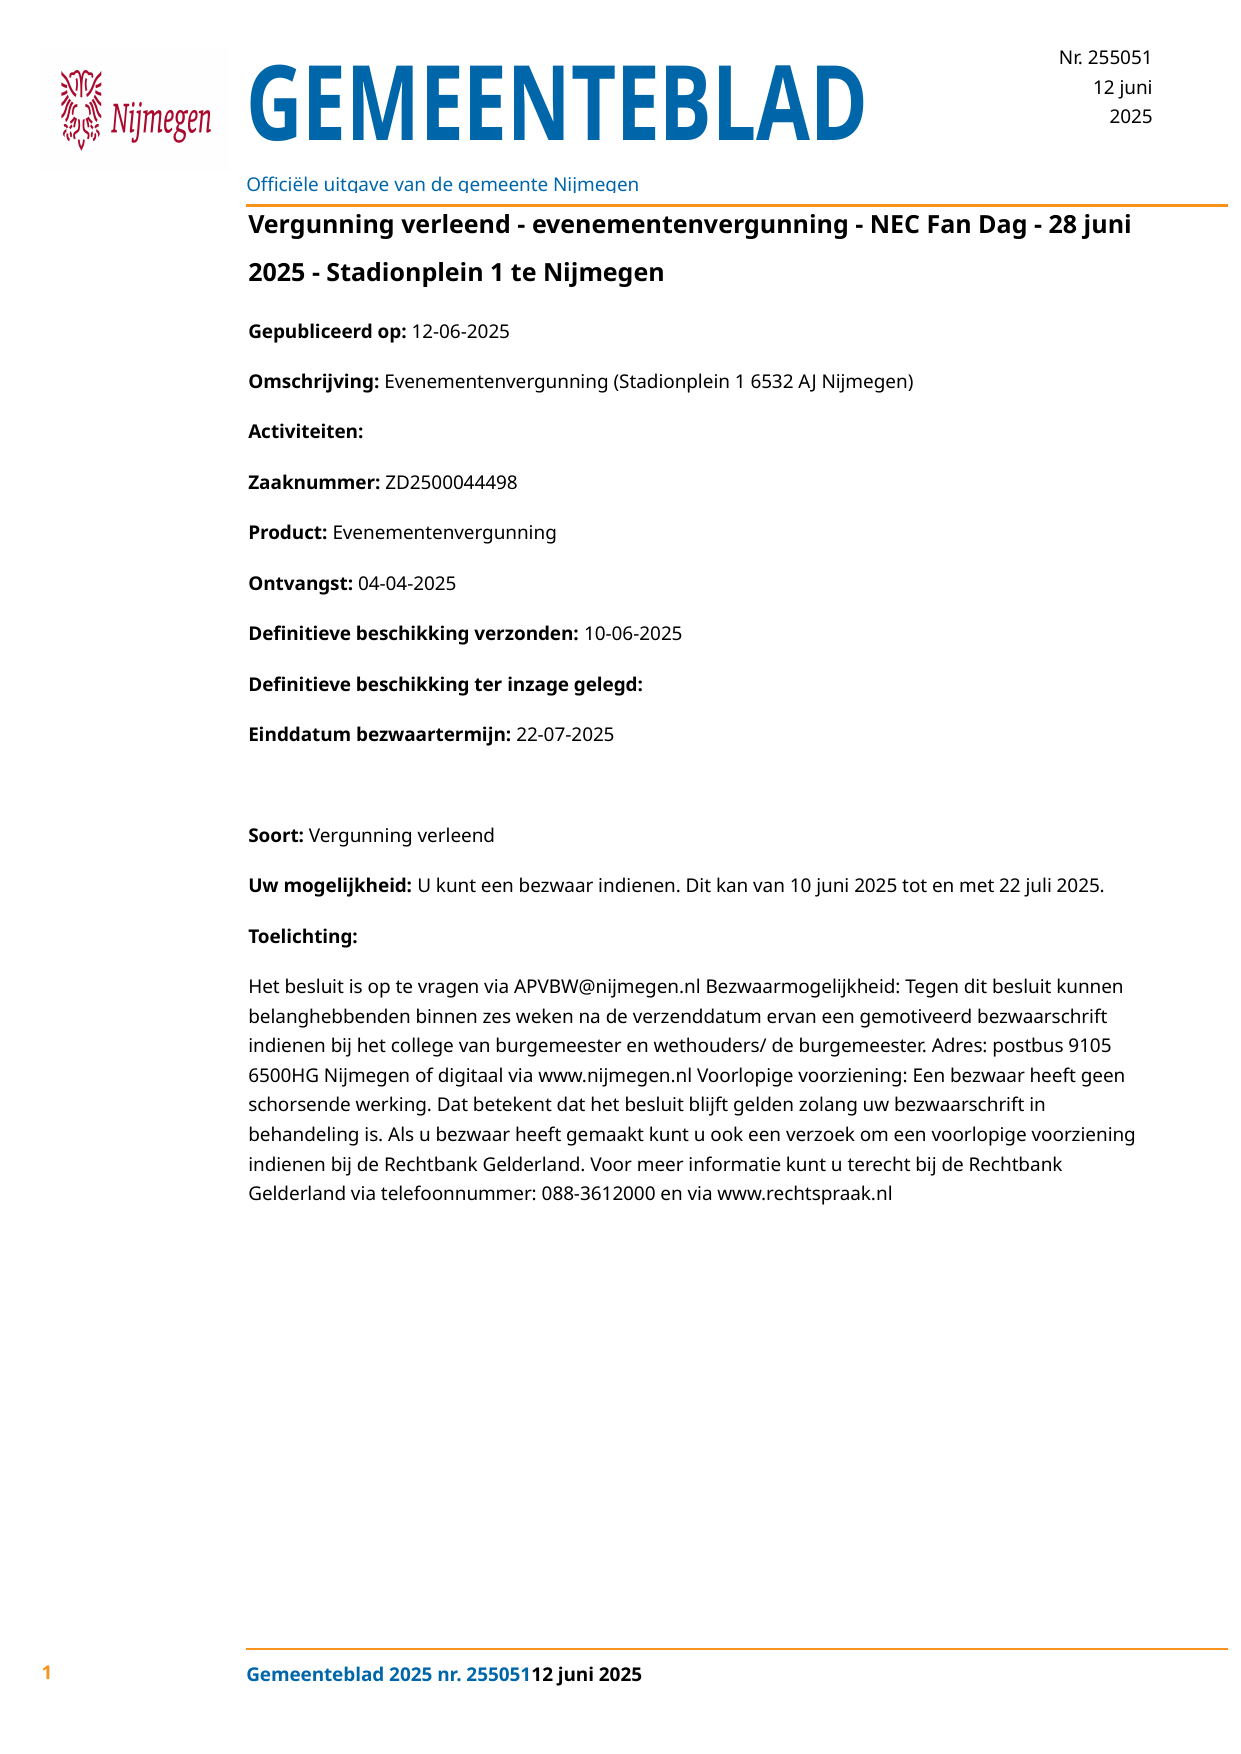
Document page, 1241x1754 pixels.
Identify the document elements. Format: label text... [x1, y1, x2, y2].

text Definitieve beschikking verzonden: 10-06-2025 [248, 620, 1152, 646]
text Zaaknummer: ZD2500044498 [248, 469, 1152, 495]
text Einddatum bezwaartermijn: 22-07-2025 [248, 721, 1152, 747]
text Het besluit is op te vragen via APVBW@nijmegen.nl Bezwaarmogelijkheid: Tegen dit besluit kunnen belanghebbenden binnen zes weken na de verzenddatum ervan een gemotiveerd bezwaarschrift indienen bij het college van burgemeester en wethouders/ de burgemeester. Adres: postbus 9105 6500HG Nijmegen of digitaal via www.nijmegen.nl Voorlopige voorziening: Een bezwaar heeft geen schorsende werking. Dat betekent dat het besluit blijft gelden zolang uw bezwaarschrift in behandeling is. Als u bezwaar heeft gemaakt kunt u ook een verzoek om een voorlopige voorziening indienen bij de Rechtbank Gelderland. Voor meer informatie kunt u terecht bij de Rechtbank Gelderland via telefoonnummer: 088-3612000 en via www.rechtspraak.nl [248, 973, 1152, 1206]
text Activiteiten: [248, 419, 1152, 444]
text Omschrijving: Evenementenvergunning (Stadionplein 1 6532 AJ Nijmegen) [248, 368, 1152, 394]
text Toelichting: [248, 923, 1152, 949]
text Definitieve beschikking ter inzage gelegd: [248, 671, 1152, 697]
text Ontvangst: 04-04-2025 [248, 570, 1152, 596]
text Uw mogelijkheid: U kunt een bezwaar indienen. Dit kan van 10 juni 2025 tot en met 22 juli 2025. [248, 872, 1152, 898]
text Vergunning verleend - evenementenvergunning - NEC Fan Dag - 28 juni 2025 - Stadionplein 1 te Nijmegen [248, 207, 1152, 288]
text Product: Evenementenvergunning [248, 519, 1152, 545]
picture [41, 47, 231, 172]
text Soort: Vergunning verleend [248, 822, 1152, 848]
text Gepubliceerd op: 12-06-2025 [248, 318, 1152, 344]
